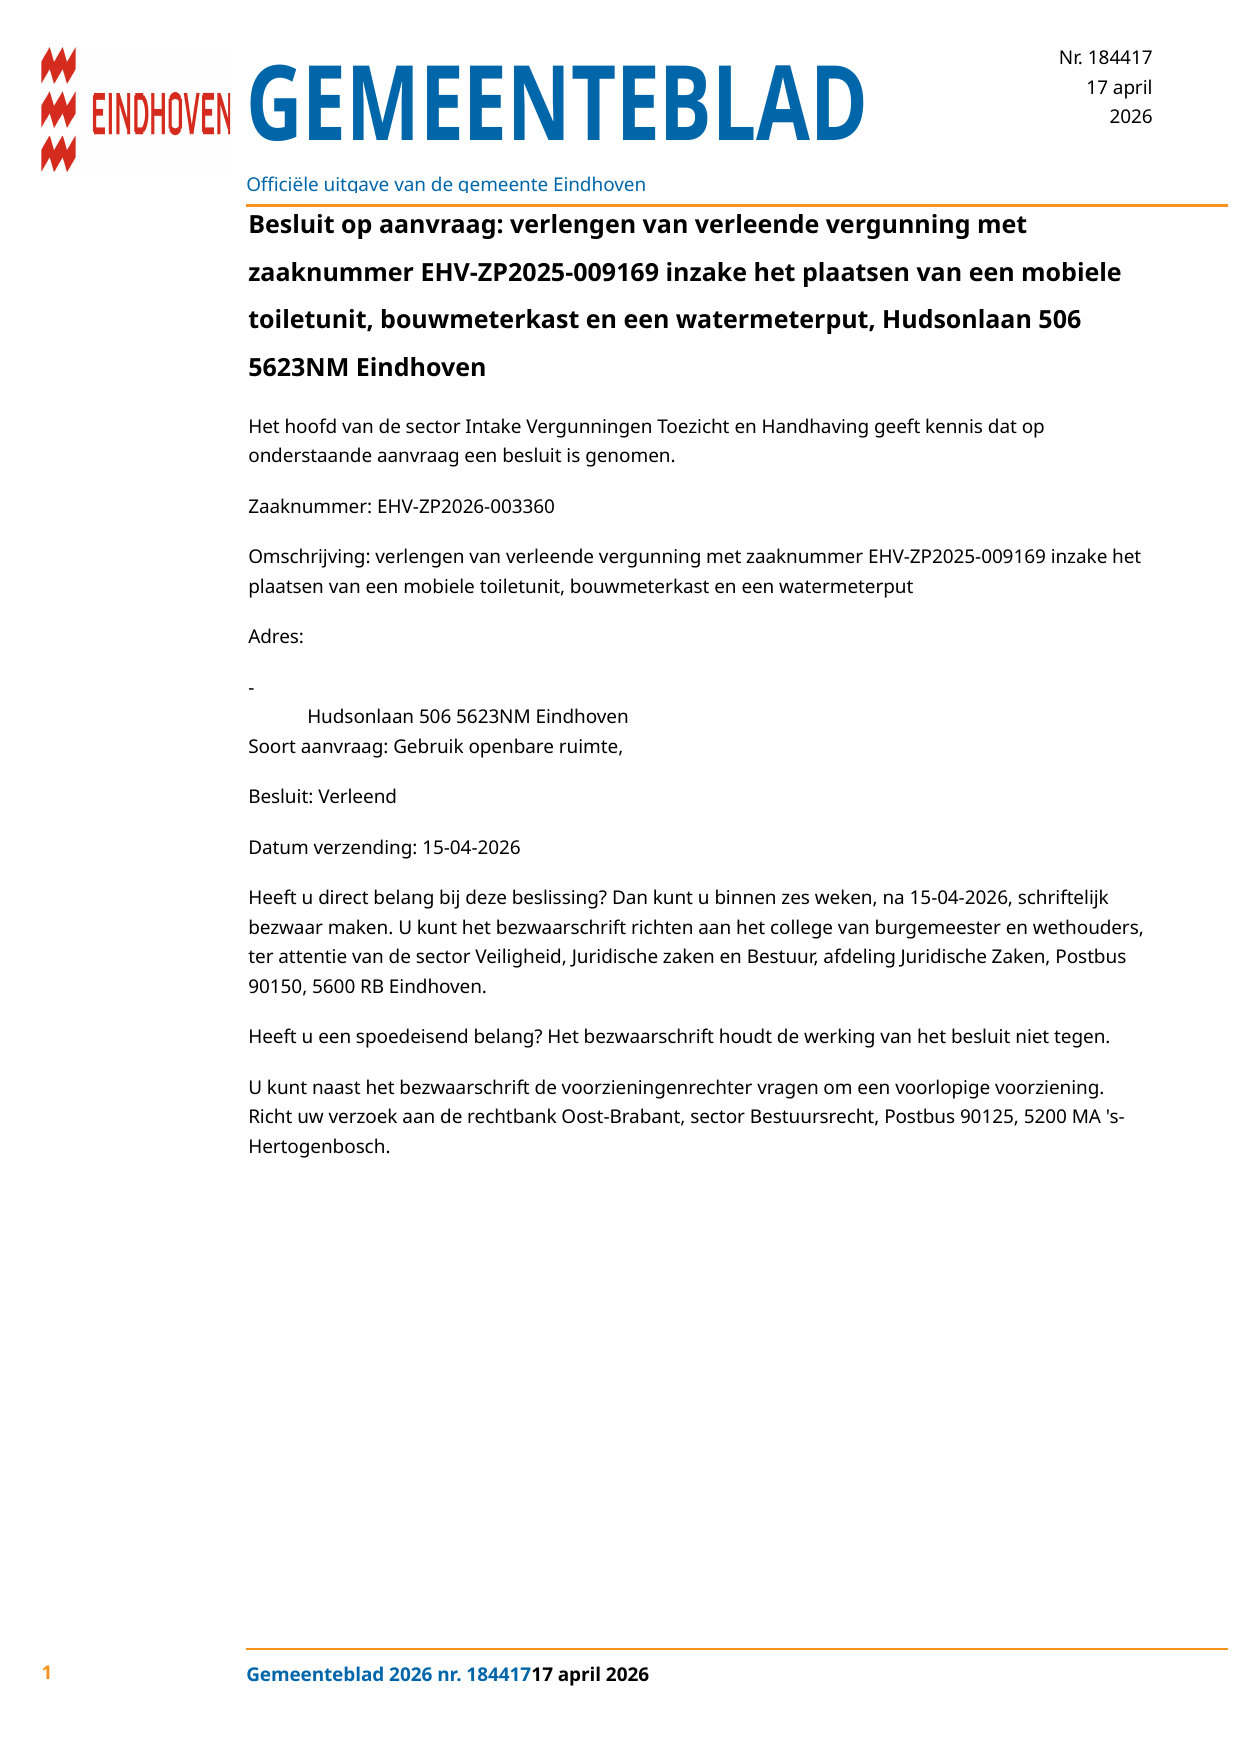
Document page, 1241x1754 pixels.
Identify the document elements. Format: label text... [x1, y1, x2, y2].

list Hudsonlaan 506 5623NM Eindhoven [248, 703, 1152, 729]
text Heeft u direct belang bij deze beslissing? Dan kunt u binnen zes weken, na 15-04-2026, schriftelijk bezwaar maken. U kunt het bezwaarschrift richten aan het college van burgemeester en wethouders, ter attentie van de sector Veiligheid, Juridische zaken en Bestuur, afdeling Juridische Zaken, Postbus 90150, 5600 RB Eindhoven. [248, 884, 1152, 999]
text Besluit: Verleend [248, 783, 1152, 809]
text Heeft u een spoedeisend belang? Het bezwaarschrift houdt de werking van het besluit niet tegen. [248, 1023, 1152, 1049]
picture [41, 47, 231, 172]
text Omschrijving: verlengen van verleende vergunning met zaaknummer EHV-ZP2025-009169 inzake het plaatsen van een mobiele toiletunit, bouwmeterkast en een watermeterput [248, 543, 1152, 599]
text U kunt naast het bezwaarschrift de voorzieningenrechter vragen om een voorlopige voorziening. Richt uw verzoek aan de rechtbank Oost-Brabant, sector Bestuursrecht, Postbus 90125, 5200 MA 's-Hertogenbosch. [248, 1074, 1152, 1159]
text Zaaknummer: EHV-ZP2026-003360 [248, 493, 1152, 519]
text Datum verzending: 15-04-2026 [248, 834, 1152, 860]
text Soort aanvraag: Gebruik openbare ruimte, [248, 733, 1152, 759]
text Besluit op aanvraag: verlengen van verleende vergunning met zaaknummer EHV-ZP2025-009169 inzake het plaatsen van een mobiele toiletunit, bouwmeterkast en een watermeterput, Hudsonlaan 506 5623NM Eindhoven [248, 207, 1152, 384]
text Adres: [248, 623, 1152, 649]
text Het hoofd van de sector Intake Vergunningen Toezicht en Handhaving geeft kennis dat op onderstaande aanvraag een besluit is genomen. [248, 413, 1152, 468]
